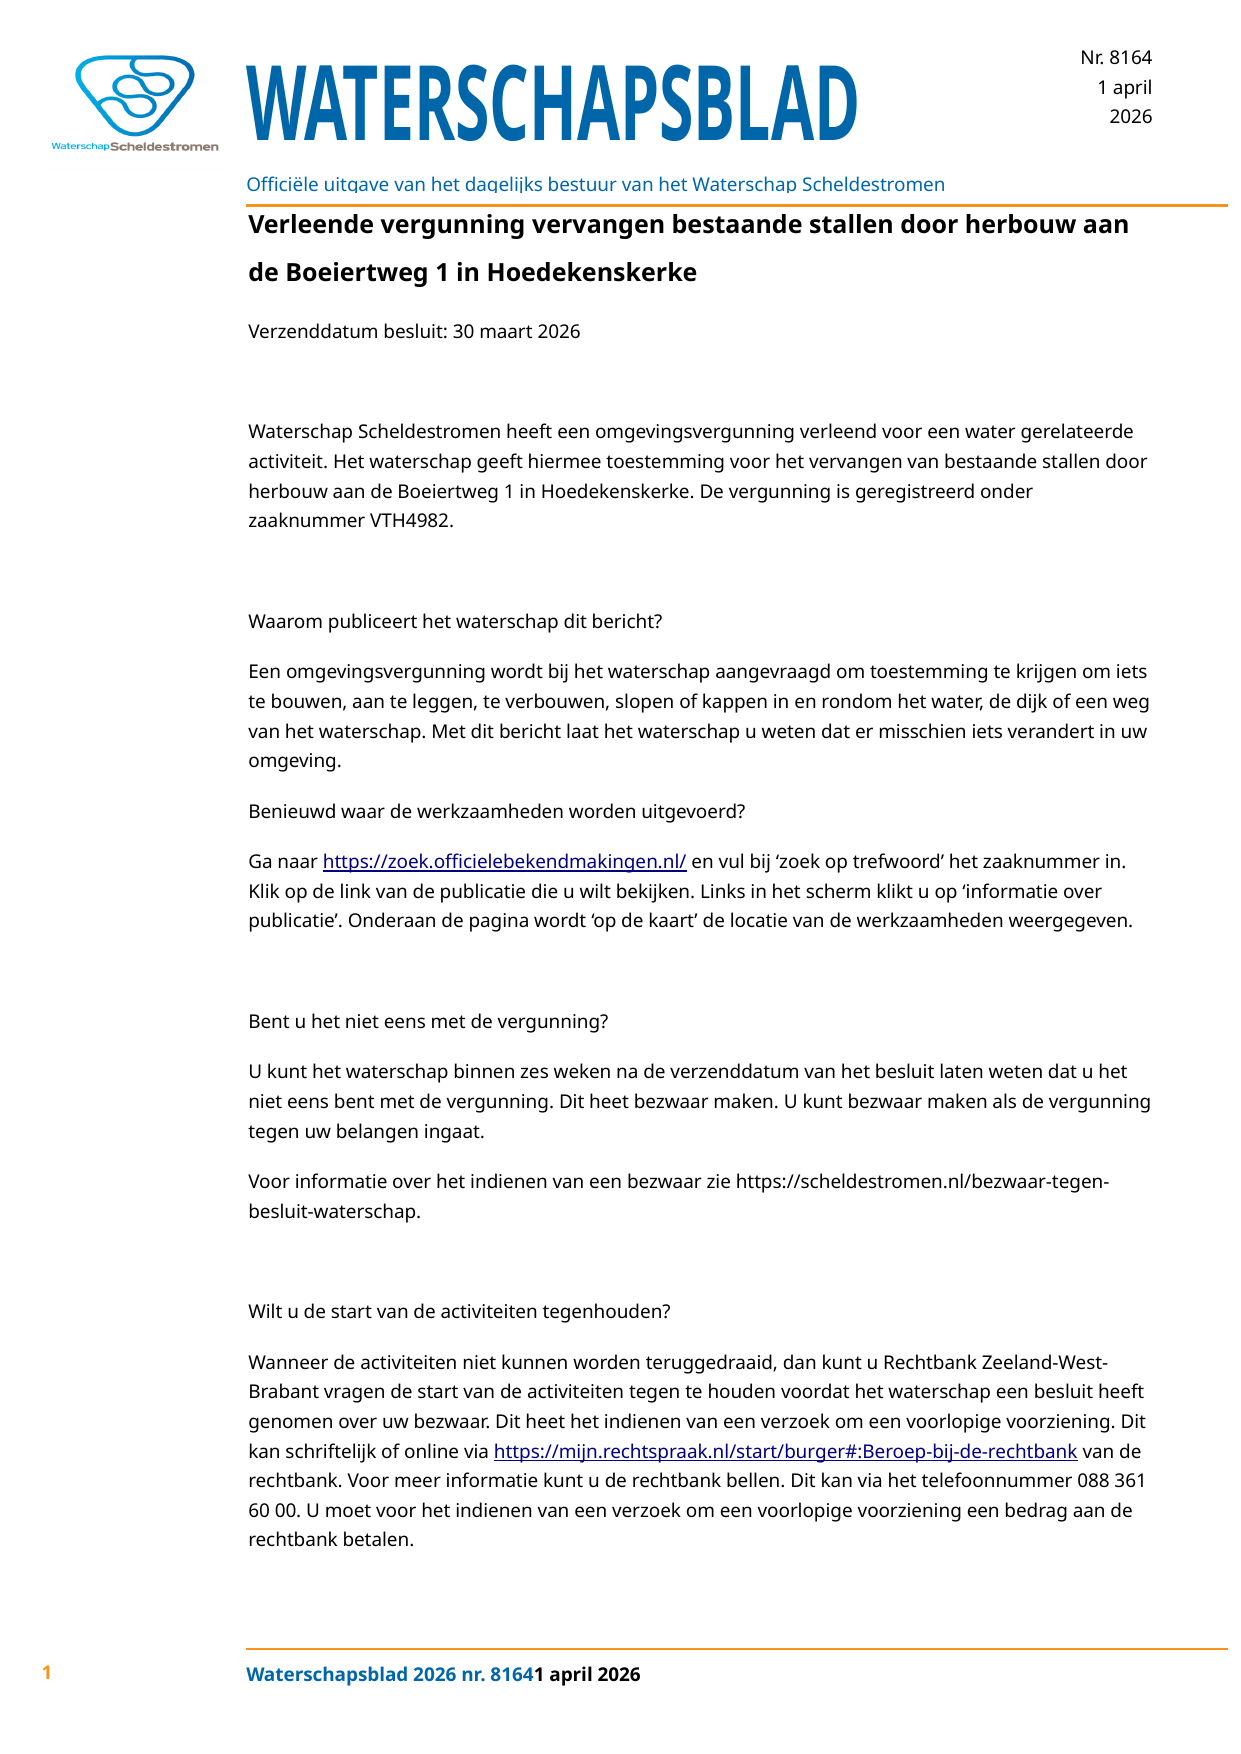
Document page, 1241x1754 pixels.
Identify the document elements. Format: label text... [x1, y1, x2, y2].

text Bent u het niet eens met de vergunning? [248, 1008, 1152, 1034]
text Wilt u de start van de activiteiten tegenhouden? [248, 1299, 1152, 1324]
text Waterschap Scheldestromen heeft een omgevingsvergunning verleend voor een water gerelateerde activiteit. Het waterschap geeft hiermee toestemming voor het vervangen van bestaande stallen door herbouw aan de Boeiertweg 1 in Hoedekenskerke. De vergunning is geregistreerd onder zaaknummer VTH4982. [248, 419, 1152, 533]
picture [41, 47, 231, 172]
text Verzenddatum besluit: 30 maart 2026 [248, 318, 1152, 344]
text Verleende vergunning vervangen bestaande stallen door herbouw aan de Boeiertweg 1 in Hoedekenskerke [248, 207, 1152, 288]
text Voor informatie over het indienen van een bezwaar zie https://scheldestromen.nl/bezwaar-tegen-besluit-waterschap. [248, 1168, 1152, 1224]
text Wanneer de activiteiten niet kunnen worden teruggedraaid, dan kunt u Rechtbank Zeeland-West-Brabant vragen de start van de activiteiten tegen te houden voordat het waterschap een besluit heeft genomen over uw bezwaar. Dit heet het indienen van een verzoek om een voorlopige voorziening. Dit kan schriftelijk of online via https://mijn.rechtspraak.nl/start/burger#:Beroep-bij-de-rechtbank van de rechtbank. Voor meer informatie kunt u de rechtbank bellen. Dit kan via het telefoonnummer 088 361 60 00. U moet voor het indienen van een verzoek om een voorlopige voorziening een bedrag aan de rechtbank betalen. [248, 1349, 1152, 1552]
text Waarom publiceert het waterschap dit bericht? [248, 608, 1152, 634]
text U kunt het waterschap binnen zes weken na de verzenddatum van het besluit laten weten dat u het niet eens bent met de vergunning. Dit heet bezwaar maken. U kunt bezwaar maken als de vergunning tegen uw belangen ingaat. [248, 1059, 1152, 1144]
text Ga naar https://zoek.officielebekendmakingen.nl/ en vul bij ‘zoek op trefwoord’ het zaaknummer in. Klik op de link van de publicatie die u wilt bekijken. Links in het scherm klikt u op ‘informatie over publicatie’. Onderaan de pagina wordt ‘op de kaart’ de locatie van de werkzaamheden weergegeven. [248, 848, 1152, 933]
text Een omgevingsvergunning wordt bij het waterschap aangevraagd om toestemming te krijgen om iets te bouwen, aan te leggen, te verbouwen, slopen of kappen in en rondom het water, de dijk of een weg van het waterschap. Met dit bericht laat het waterschap u weten dat er misschien iets verandert in uw omgeving. [248, 659, 1152, 773]
text Benieuwd waar de werkzaamheden worden uitgevoerd? [248, 798, 1152, 824]
